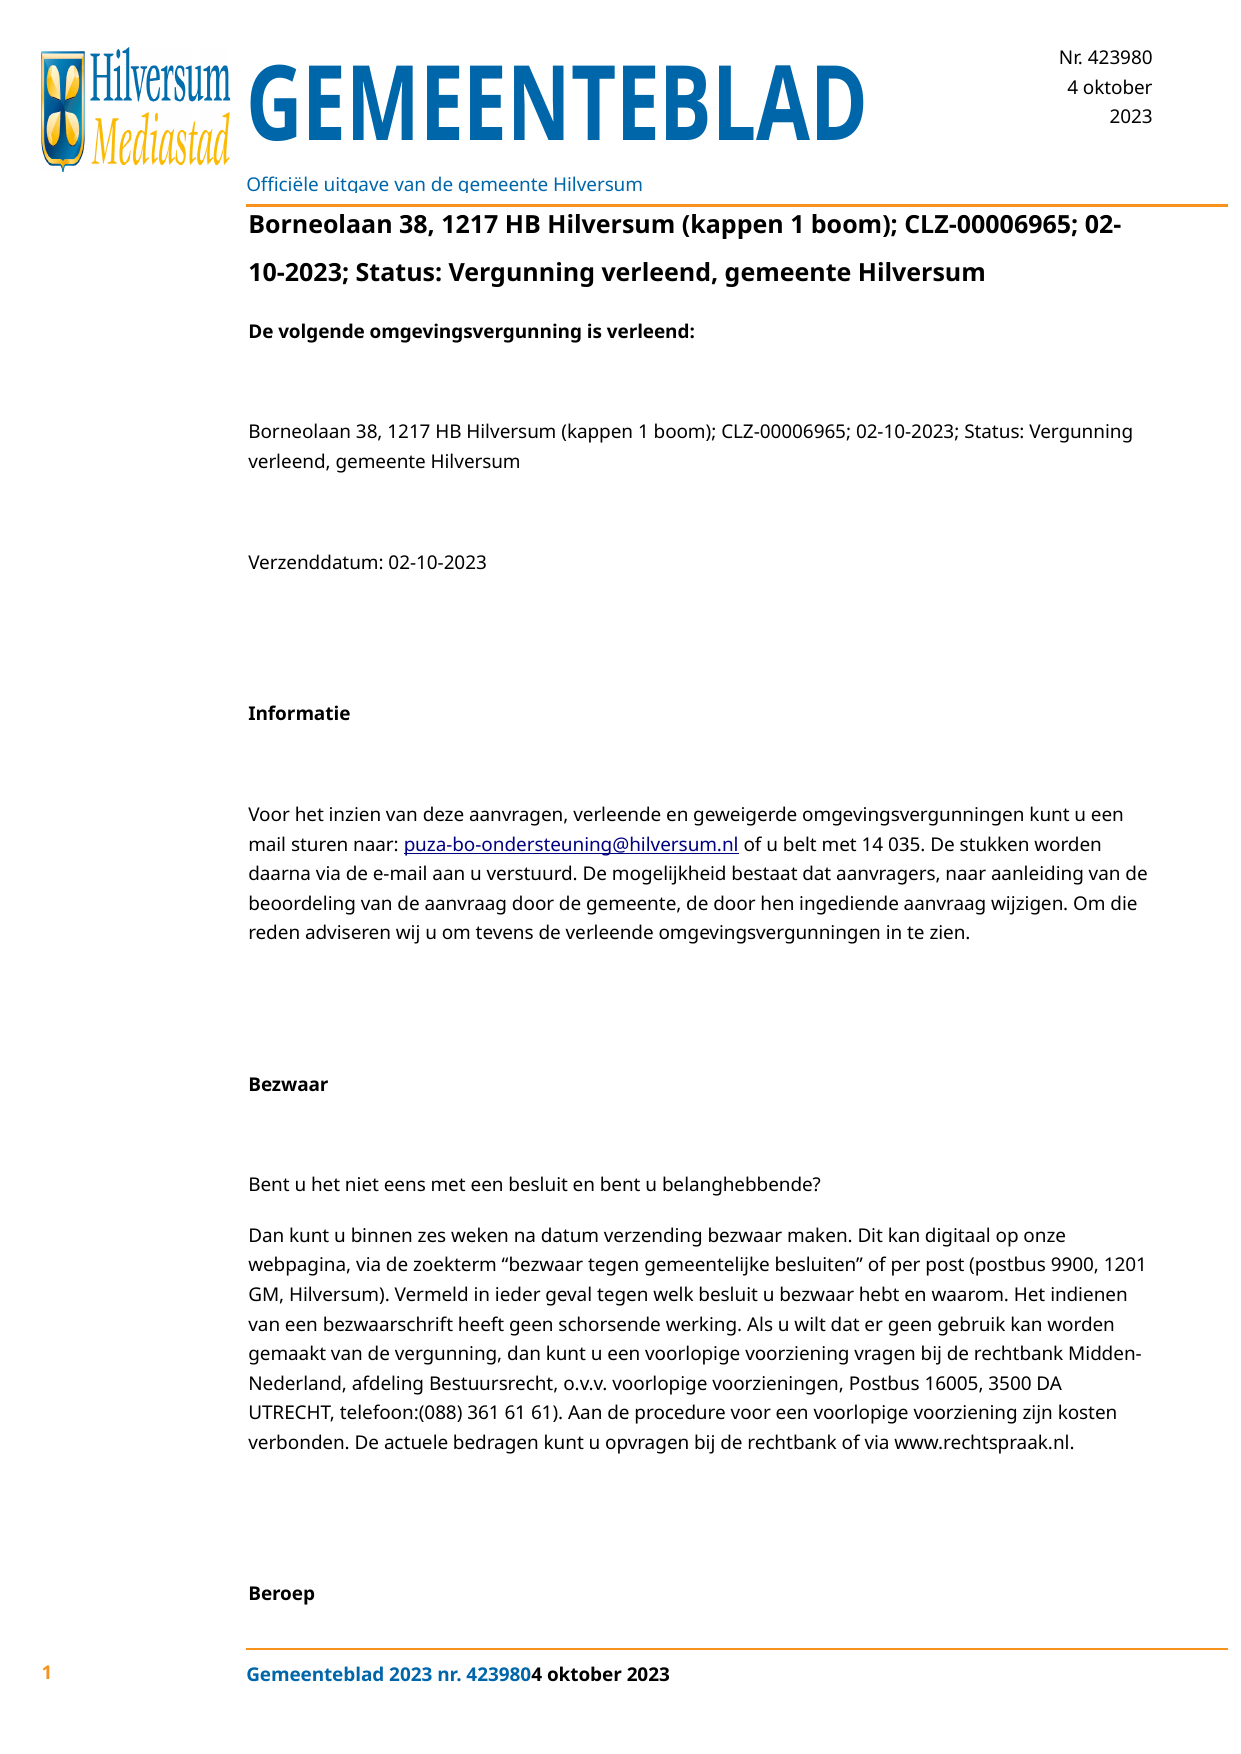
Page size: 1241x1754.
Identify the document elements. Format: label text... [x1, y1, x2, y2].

text Bezwaar [248, 1071, 1152, 1097]
text Beroep [248, 1580, 1152, 1606]
text Voor het inzien van deze aanvragen, verleende en geweigerde omgevingsvergunningen kunt u een mail sturen naar: puza-bo-ondersteuning@hilversum.nl of u belt met 14 035. De stukken worden daarna via de e-mail aan u verstuurd. De mogelijkheid bestaat dat aanvragers, naar aanleiding van de beoordeling van de aanvraag door de gemeente, de door hen ingediende aanvraag wijzigen. Om die reden adviseren wij u om tevens de verleende omgevingsvergunningen in te zien. [248, 801, 1152, 945]
text Informatie [248, 700, 1152, 726]
text Verzenddatum: 02-10-2023 [248, 549, 1152, 575]
text Borneolaan 38, 1217 HB Hilversum (kappen 1 boom); CLZ-00006965; 02-10-2023; Status: Vergunning verleend, gemeente Hilversum [248, 419, 1152, 474]
text Dan kunt u binnen zes weken na datum verzending bezwaar maken. Dit kan digitaal op onze webpagina, via de zoekterm “bezwaar tegen gemeentelijke besluiten” of per post (postbus 9900, 1201 GM, Hilversum). Vermeld in ieder geval tegen welk besluit u bezwaar hebt en waarom. Het indienen van een bezwaarschrift heeft geen schorsende werking. Als u wilt dat er geen gebruik kan worden gemaakt van de vergunning, dan kunt u een voorlopige voorziening vragen bij de rechtbank Midden-Nederland, afdeling Bestuursrecht, o.v.v. voorlopige voorzieningen, Postbus 16005, 3500 DA UTRECHT, telefoon:(088) 361 61 61). Aan de procedure voor een voorlopige voorziening zijn kosten verbonden. De actuele bedragen kunt u opvragen bij de rechtbank of via www.rechtspraak.nl. [248, 1222, 1152, 1455]
text Borneolaan 38, 1217 HB Hilversum (kappen 1 boom); CLZ-00006965; 02-10-2023; Status: Vergunning verleend, gemeente Hilversum [248, 207, 1152, 288]
text De volgende omgevingsvergunning is verleend: [248, 318, 1152, 344]
picture [41, 47, 231, 172]
text Bent u het niet eens met een besluit en bent u belanghebbende? [248, 1172, 1152, 1197]
